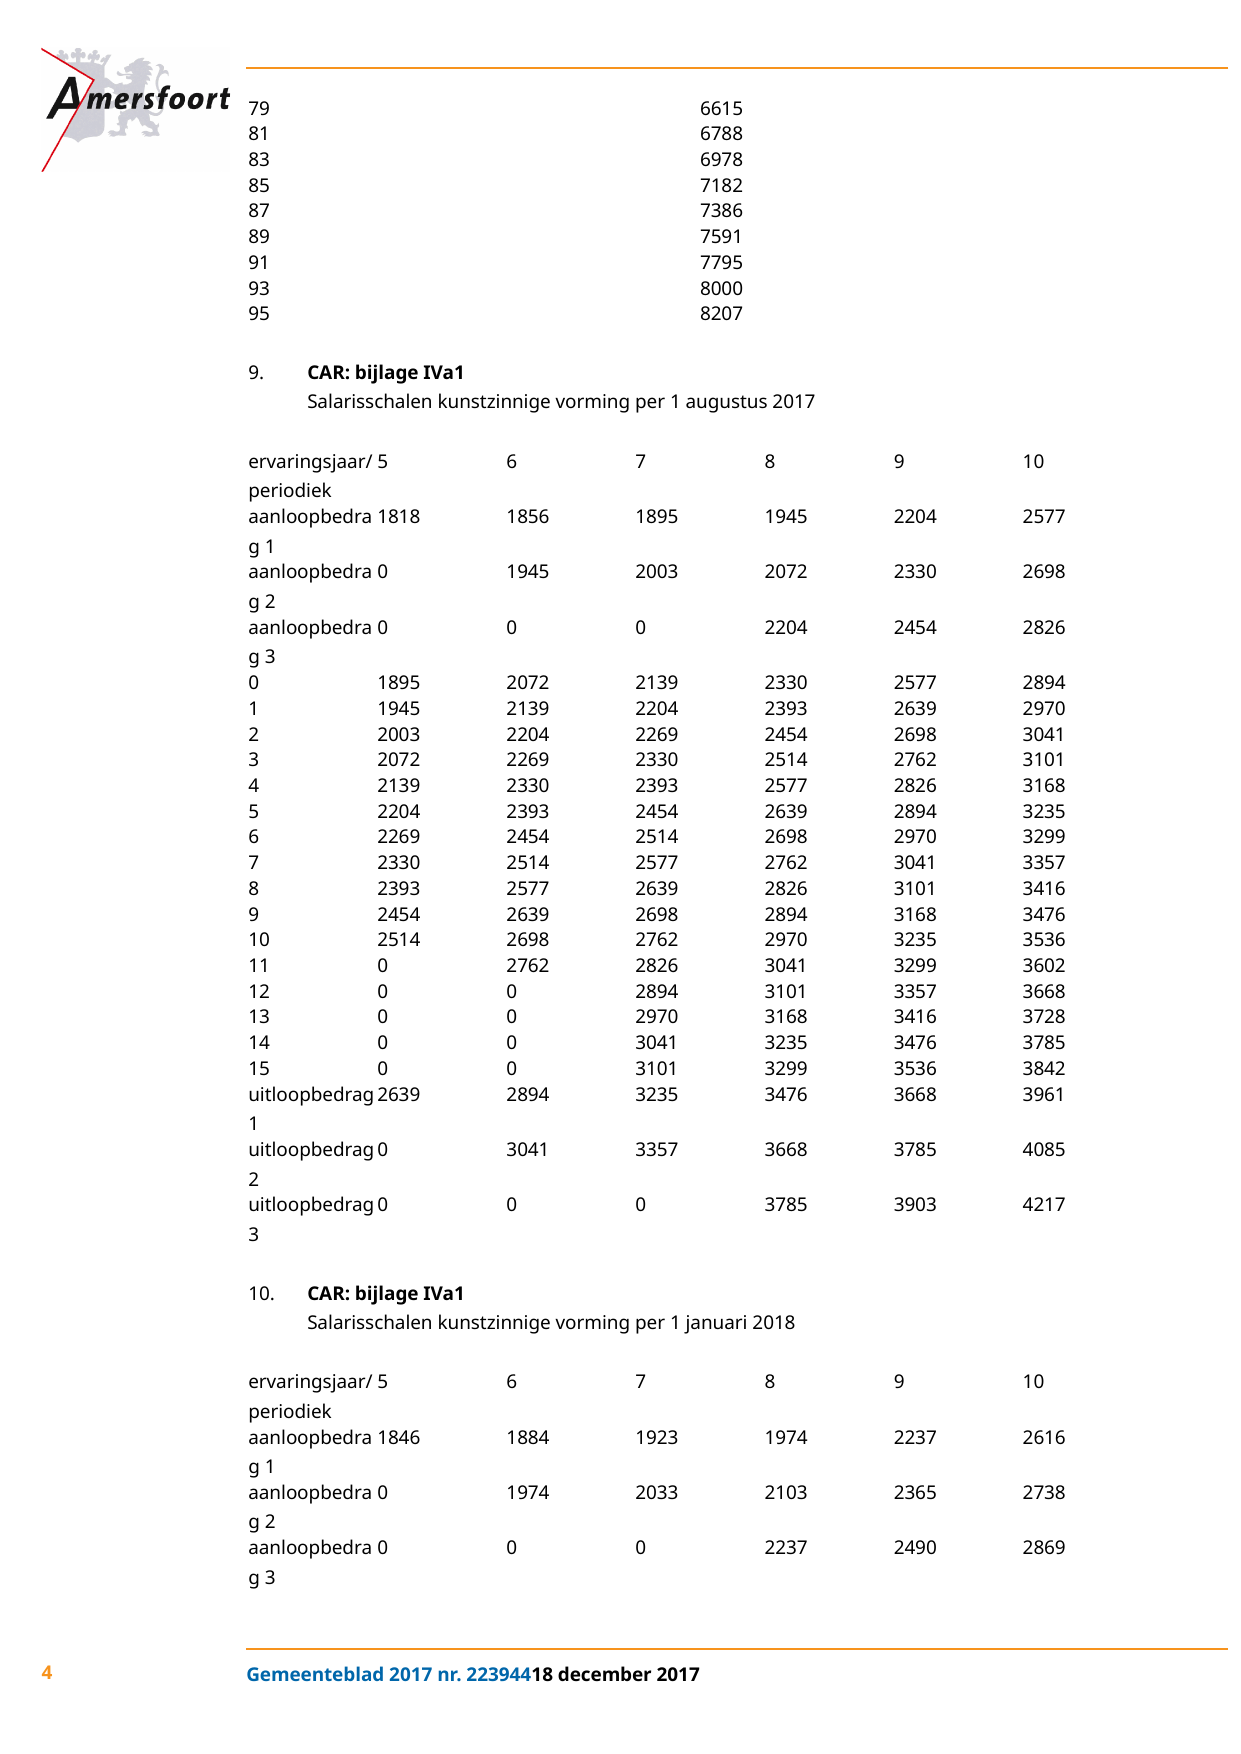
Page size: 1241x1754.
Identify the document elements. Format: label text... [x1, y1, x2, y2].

table_cell 2826 [894, 772, 1022, 798]
table_cell 2577 [894, 669, 1022, 695]
table_cell 1945 [377, 695, 506, 721]
table_cell 3536 [894, 1055, 1022, 1081]
table_cell 2894 [894, 798, 1022, 824]
table_header 6 [506, 448, 635, 503]
table_cell 1818 [377, 503, 506, 559]
table_cell 2393 [377, 875, 506, 901]
table_cell 0 [377, 559, 506, 614]
table_cell 2330 [764, 669, 893, 695]
picture [41, 47, 231, 172]
table_cell 2139 [377, 772, 506, 798]
table_cell 3536 [1023, 927, 1152, 952]
table_cell 3235 [764, 1030, 893, 1055]
table_cell 2970 [635, 1004, 764, 1029]
list Salarisschalen kunstzinnige vorming per 1 januari 2018 [248, 1309, 1152, 1335]
table_cell 2762 [506, 952, 635, 978]
table_cell 81 [248, 121, 700, 146]
table_cell 2 [248, 721, 377, 746]
table_cell 3041 [635, 1030, 764, 1055]
table_cell 6 [248, 824, 377, 849]
table_cell 2393 [635, 772, 764, 798]
table_cell 6615 [700, 95, 1152, 121]
table_header 8 [764, 1369, 893, 1424]
table_cell 3602 [1023, 952, 1152, 978]
table_header 10 [1023, 1369, 1152, 1424]
table_cell 91 [248, 249, 700, 275]
table_cell 0 [635, 614, 764, 669]
table_cell 2139 [506, 695, 635, 721]
table_cell 3668 [1023, 978, 1152, 1004]
table_cell 3668 [894, 1081, 1022, 1136]
table_cell aanloopbedrag 1 [248, 503, 377, 559]
table_header 8 [764, 448, 893, 503]
table_cell 3101 [635, 1055, 764, 1081]
table_cell 2514 [377, 927, 506, 952]
table_cell uitloopbedrag 2 [248, 1136, 377, 1192]
table_cell 3416 [1023, 875, 1152, 901]
table_cell 3357 [1023, 849, 1152, 875]
table_cell 3785 [1023, 1030, 1152, 1055]
table_cell 2826 [764, 875, 893, 901]
table_cell 2970 [764, 927, 893, 952]
table_cell aanloopbedrag 2 [248, 559, 377, 614]
table_cell 3101 [894, 875, 1022, 901]
table_cell 2762 [894, 746, 1022, 772]
table_cell 93 [248, 275, 700, 301]
table_cell 89 [248, 224, 700, 249]
table_cell 0 [506, 1535, 635, 1590]
table_cell 2826 [1023, 614, 1152, 669]
table_cell 2869 [1023, 1535, 1152, 1590]
table_cell 2103 [764, 1479, 893, 1534]
table_cell 6788 [700, 121, 1152, 146]
table_cell aanloopbedrag 3 [248, 1535, 377, 1590]
table_cell 15 [248, 1055, 377, 1081]
table_cell 2514 [635, 824, 764, 849]
table_cell 2072 [377, 746, 506, 772]
table_header 5 [377, 448, 506, 503]
table_cell 0 [506, 1030, 635, 1055]
table_cell 3235 [894, 927, 1022, 952]
table_cell 3785 [894, 1136, 1022, 1192]
table_cell 12 [248, 978, 377, 1004]
table_cell 1974 [764, 1424, 893, 1479]
table_cell 2738 [1023, 1479, 1152, 1534]
table_header 9 [894, 1369, 1022, 1424]
table_cell 0 [377, 1192, 506, 1247]
table_cell 7795 [700, 249, 1152, 275]
table_cell 1974 [506, 1479, 635, 1534]
table_cell 2139 [635, 669, 764, 695]
table_cell 3416 [894, 1004, 1022, 1029]
table_cell 3168 [1023, 772, 1152, 798]
table_cell 2698 [1023, 559, 1152, 614]
table_cell 8000 [700, 275, 1152, 301]
table_cell 6978 [700, 146, 1152, 172]
table_cell aanloopbedrag 2 [248, 1479, 377, 1534]
table_cell 0 [506, 1192, 635, 1247]
table_cell 3235 [1023, 798, 1152, 824]
table_header 10 [1023, 448, 1152, 503]
table_cell 2033 [635, 1479, 764, 1534]
table_cell 7591 [700, 224, 1152, 249]
table_cell 2237 [764, 1535, 893, 1590]
table_cell 2698 [764, 824, 893, 849]
table_cell 2003 [377, 721, 506, 746]
table_cell 2269 [506, 746, 635, 772]
table_cell 0 [377, 1030, 506, 1055]
table_cell 87 [248, 198, 700, 223]
table_cell 3101 [1023, 746, 1152, 772]
table_cell 2330 [635, 746, 764, 772]
table_cell 8 [248, 875, 377, 901]
table_cell 3041 [506, 1136, 635, 1192]
table_cell 2762 [635, 927, 764, 952]
table_cell 2894 [635, 978, 764, 1004]
table_cell 1846 [377, 1424, 506, 1479]
table_cell 4085 [1023, 1136, 1152, 1192]
table_cell 0 [506, 978, 635, 1004]
table_cell 0 [377, 614, 506, 669]
table_cell 5 [248, 798, 377, 824]
table_cell 2330 [894, 559, 1022, 614]
table_cell 2393 [764, 695, 893, 721]
table_cell 2204 [635, 695, 764, 721]
table_cell 3299 [764, 1055, 893, 1081]
table_cell 2490 [894, 1535, 1022, 1590]
table_cell 3235 [635, 1081, 764, 1136]
table_header 7 [635, 1369, 764, 1424]
table_cell 3041 [1023, 721, 1152, 746]
table_cell 0 [635, 1192, 764, 1247]
table_cell 10 [248, 927, 377, 952]
table_cell 2639 [377, 1081, 506, 1136]
table_cell 13 [248, 1004, 377, 1029]
table_cell 0 [635, 1535, 764, 1590]
table_cell 2639 [764, 798, 893, 824]
table_cell 3668 [764, 1136, 893, 1192]
table_cell 3728 [1023, 1004, 1152, 1029]
table_cell 2072 [764, 559, 893, 614]
table_cell 2269 [635, 721, 764, 746]
table_cell 2698 [894, 721, 1022, 746]
table_cell 2330 [506, 772, 635, 798]
table_cell 0 [506, 1004, 635, 1029]
table_cell aanloopbedrag 3 [248, 614, 377, 669]
table_cell 2698 [635, 901, 764, 927]
table_cell 2204 [764, 614, 893, 669]
table_cell 14 [248, 1030, 377, 1055]
table_cell 2577 [635, 849, 764, 875]
table_cell 3299 [894, 952, 1022, 978]
table_cell 85 [248, 172, 700, 198]
table_cell 2454 [764, 721, 893, 746]
table_cell 3476 [1023, 901, 1152, 927]
table_header ervaringsjaar/ periodiek [248, 1369, 377, 1424]
table_cell 2204 [377, 798, 506, 824]
table_cell 0 [506, 1055, 635, 1081]
table_cell uitloopbedrag 1 [248, 1081, 377, 1136]
table_cell 2365 [894, 1479, 1022, 1534]
table_cell 3476 [764, 1081, 893, 1136]
table_cell 3357 [635, 1136, 764, 1192]
table_cell 2894 [506, 1081, 635, 1136]
table_cell 0 [377, 1535, 506, 1590]
table_cell 0 [506, 614, 635, 669]
table_cell 2616 [1023, 1424, 1152, 1479]
table_cell 0 [377, 1136, 506, 1192]
table_cell 2894 [1023, 669, 1152, 695]
table_cell 4217 [1023, 1192, 1152, 1247]
table_header 9 [894, 448, 1022, 503]
table_cell 3 [248, 746, 377, 772]
table_cell 2454 [894, 614, 1022, 669]
table_cell 2454 [506, 824, 635, 849]
table_cell 2514 [764, 746, 893, 772]
table_cell 2454 [635, 798, 764, 824]
table_cell 2970 [894, 824, 1022, 849]
table_cell 3168 [894, 901, 1022, 927]
table_header 5 [377, 1369, 506, 1424]
table_cell 2698 [506, 927, 635, 952]
table_cell 2894 [764, 901, 893, 927]
table_cell 95 [248, 301, 700, 326]
table_cell 11 [248, 952, 377, 978]
table_cell 2970 [1023, 695, 1152, 721]
table_cell 1895 [635, 503, 764, 559]
table_cell 7 [248, 849, 377, 875]
table_cell 0 [377, 1479, 506, 1534]
list CAR: bijlage IVa1 [248, 359, 1152, 385]
table_cell aanloopbedrag 1 [248, 1424, 377, 1479]
table_cell 0 [377, 952, 506, 978]
table_cell 1 [248, 695, 377, 721]
table_cell 2577 [1023, 503, 1152, 559]
table_cell 3041 [894, 849, 1022, 875]
table_cell 1884 [506, 1424, 635, 1479]
table_cell 3903 [894, 1192, 1022, 1247]
table_cell 2330 [377, 849, 506, 875]
table_cell 3476 [894, 1030, 1022, 1055]
table_cell 2204 [506, 721, 635, 746]
table_cell 9 [248, 901, 377, 927]
table_cell 0 [377, 1055, 506, 1081]
table_cell 2204 [894, 503, 1022, 559]
table_cell 8207 [700, 301, 1152, 326]
table_cell 2237 [894, 1424, 1022, 1479]
table_cell 83 [248, 146, 700, 172]
table_cell 2393 [506, 798, 635, 824]
table_cell 4 [248, 772, 377, 798]
table_cell 2762 [764, 849, 893, 875]
table_cell 1856 [506, 503, 635, 559]
table_cell 2577 [506, 875, 635, 901]
table_cell 2003 [635, 559, 764, 614]
table_header ervaringsjaar/ periodiek [248, 448, 377, 503]
table_cell 2269 [377, 824, 506, 849]
table_cell 1945 [764, 503, 893, 559]
table_cell 2639 [506, 901, 635, 927]
table_cell 2639 [894, 695, 1022, 721]
table_cell 2514 [506, 849, 635, 875]
table_header 7 [635, 448, 764, 503]
table_cell 7182 [700, 172, 1152, 198]
table_cell 2639 [635, 875, 764, 901]
table_cell 1945 [506, 559, 635, 614]
table_cell 3357 [894, 978, 1022, 1004]
table_cell 79 [248, 95, 700, 121]
table_cell 2577 [764, 772, 893, 798]
table_cell 0 [377, 1004, 506, 1029]
table_cell 2826 [635, 952, 764, 978]
table_cell 3168 [764, 1004, 893, 1029]
list Salarisschalen kunstzinnige vorming per 1 augustus 2017 [248, 389, 1152, 414]
table_cell 2454 [377, 901, 506, 927]
table_cell 0 [377, 978, 506, 1004]
list CAR: bijlage IVa1 [248, 1280, 1152, 1305]
table_header 6 [506, 1369, 635, 1424]
table_cell 3785 [764, 1192, 893, 1247]
table_cell uitloopbedrag 3 [248, 1192, 377, 1247]
table_cell 1923 [635, 1424, 764, 1479]
table_cell 3961 [1023, 1081, 1152, 1136]
table_cell 3041 [764, 952, 893, 978]
table_cell 1895 [377, 669, 506, 695]
table_cell 3842 [1023, 1055, 1152, 1081]
table_cell 2072 [506, 669, 635, 695]
table_cell 7386 [700, 198, 1152, 223]
table_cell 0 [248, 669, 377, 695]
table_cell 3299 [1023, 824, 1152, 849]
table_cell 3101 [764, 978, 893, 1004]
